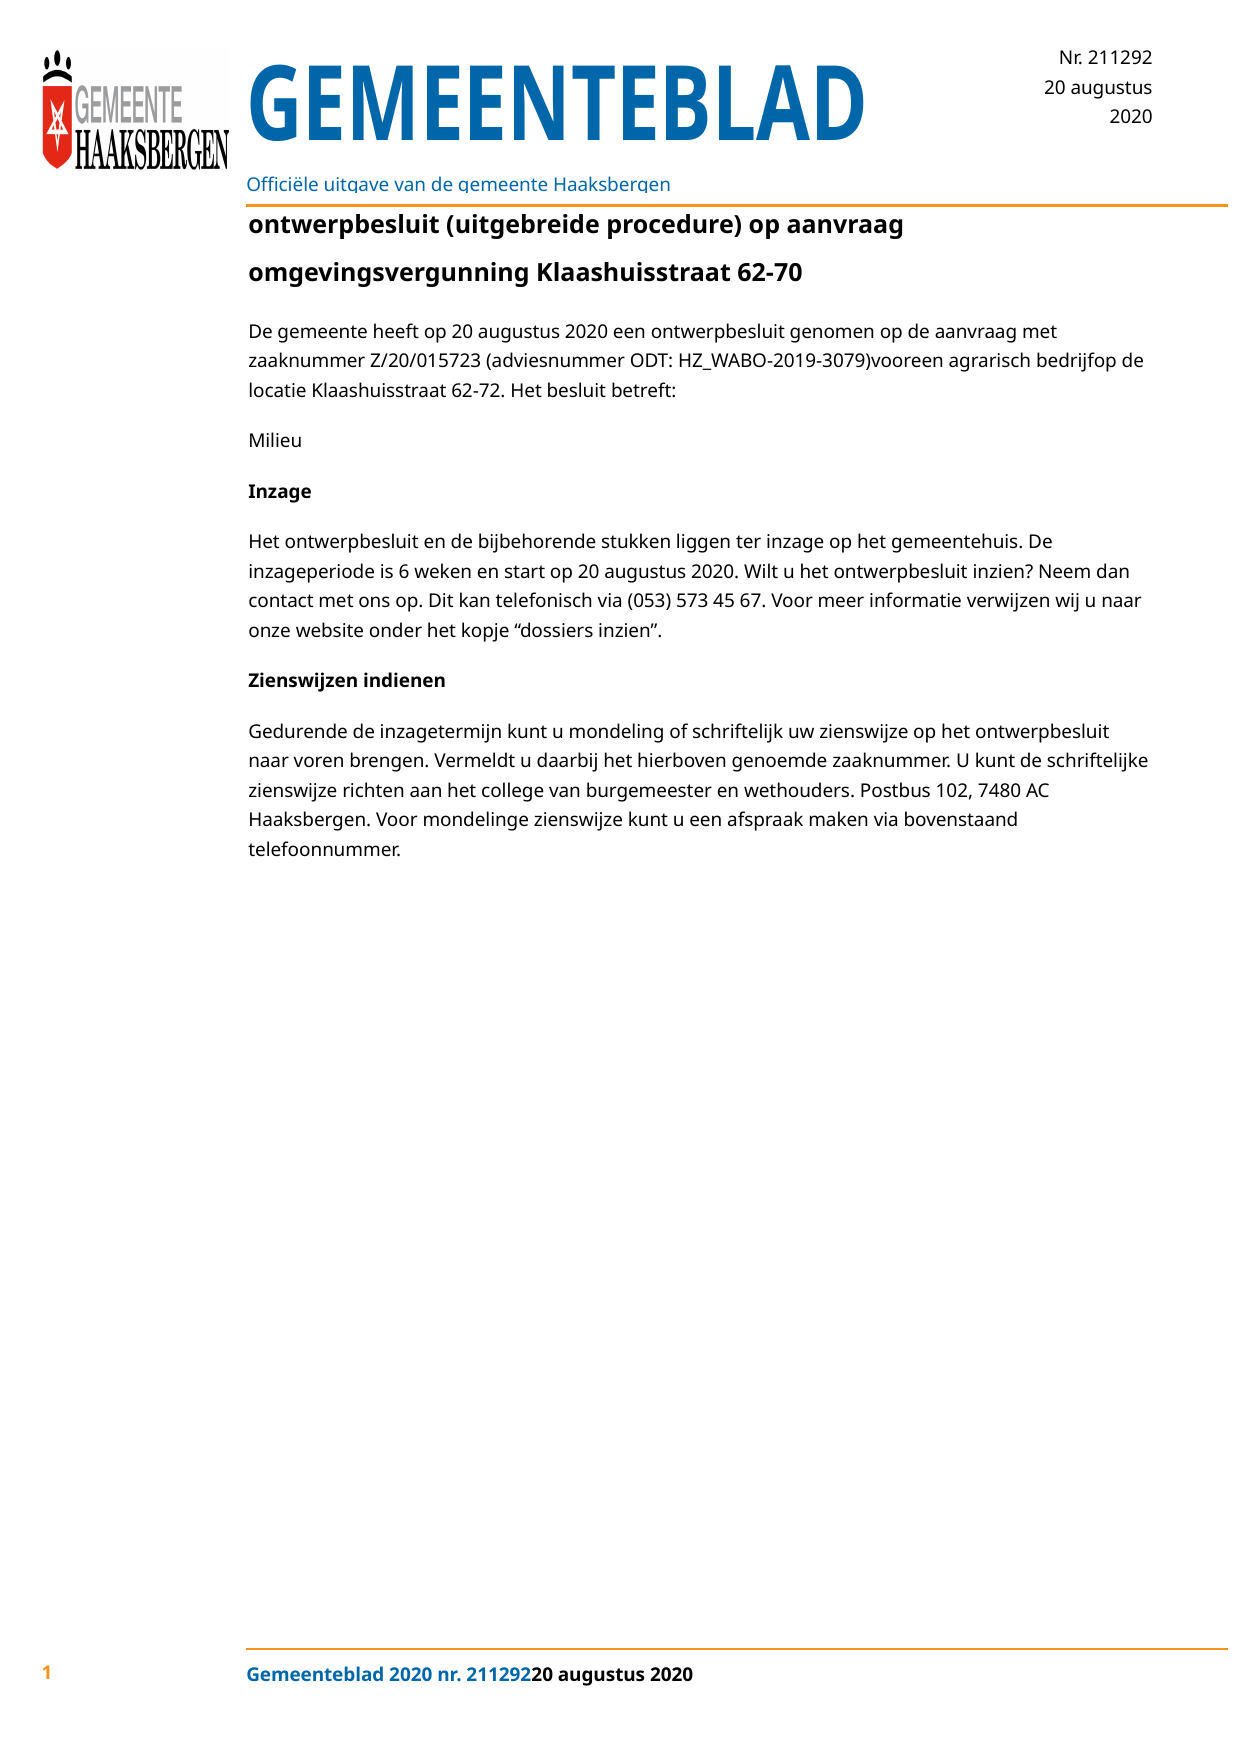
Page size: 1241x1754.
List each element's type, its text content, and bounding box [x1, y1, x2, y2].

text De gemeente heeft op 20 augustus 2020 een ontwerpbesluit genomen op de aanvraag met zaaknummer Z/20/015723 (adviesnummer ODT: HZ_WABO-2019-3079)vooreen agrarisch bedrijfop de locatie Klaashuisstraat 62-72. Het besluit betreft: [248, 318, 1152, 403]
text Milieu [248, 427, 1152, 453]
text Zienswijzen indienen [248, 667, 1152, 693]
text Het ontwerpbesluit en de bijbehorende stukken liggen ter inzage op het gemeentehuis. De inzageperiode is 6 weken en start op 20 augustus 2020. Wilt u het ontwerpbesluit inzien? Neem dan contact met ons op. Dit kan telefonisch via (053) 573 45 67. Voor meer informatie verwijzen wij u naar onze website onder het kopje “dossiers inzien”. [248, 528, 1152, 643]
text Inzage [248, 478, 1152, 504]
text Gedurende de inzagetermijn kunt u mondeling of schriftelijk uw zienswijze op het ontwerpbesluit naar voren brengen. Vermeldt u daarbij het hierboven genoemde zaaknummer. U kunt de schriftelijke zienswijze richten aan het college van burgemeester en wethouders. Postbus 102, 7480 AC Haaksbergen. Voor mondelinge zienswijze kunt u een afspraak maken via bovenstaand telefoonnummer. [248, 718, 1152, 862]
picture [41, 47, 231, 172]
text ontwerpbesluit (uitgebreide procedure) op aanvraag omgevingsvergunning Klaashuisstraat 62-70 [248, 207, 1152, 288]
